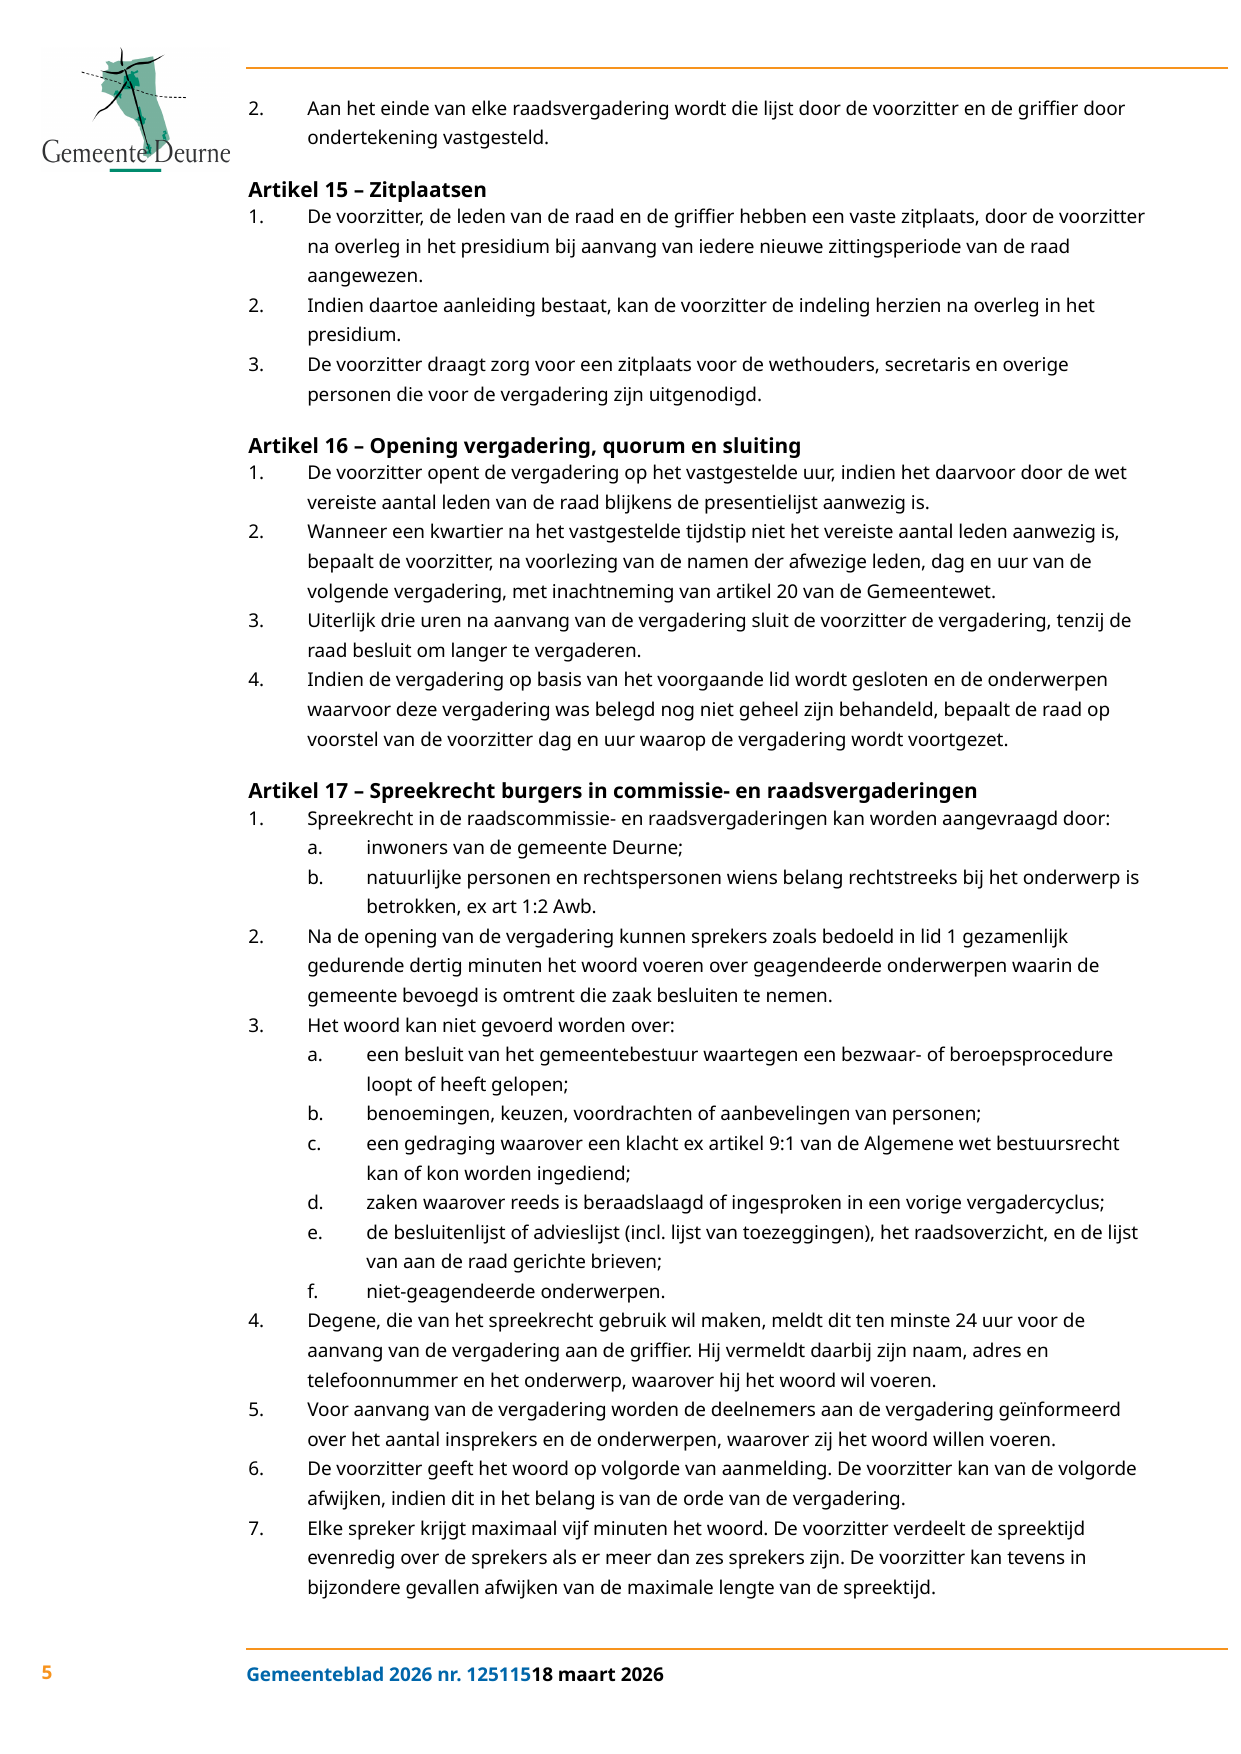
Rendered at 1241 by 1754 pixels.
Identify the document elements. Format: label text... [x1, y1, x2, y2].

list Voor aanvang van de vergadering worden de deelnemers aan de vergadering geïnformeerd over het aantal insprekers en de onderwerpen, waarover zij het woord willen voeren. [248, 1396, 1152, 1452]
list Elke spreker krijgt maximaal vijf minuten het woord. De voorzitter verdeelt de spreektijd evenredig over de sprekers als er meer dan zes sprekers zijn. De voorzitter kan tevens in bijzondere gevallen afwijken van de maximale lengte van de spreektijd. [248, 1515, 1152, 1599]
list Uiterlijk drie uren na aanvang van de vergadering sluit de voorzitter de vergadering, tenzij de raad besluit om langer te vergaderen. [248, 607, 1152, 663]
list De voorzitter draagt zorg voor een zitplaats voor de wethouders, secretaris en overige personen die voor de vergadering zijn uitgenodigd. [248, 351, 1152, 406]
list benoemingen, keuzen, voordrachten of aanbevelingen van personen; [307, 1101, 1152, 1126]
list Het woord kan niet gevoerd worden over: [248, 1012, 1152, 1037]
list Indien daartoe aanleiding bestaat, kan de voorzitter de indeling herzien na overleg in het presidium. [248, 292, 1152, 347]
list De voorzitter, de leden van de raad en de griffier hebben een vaste zitplaats, door de voorzitter na overleg in het presidium bij aanvang van iedere nieuwe zittingsperiode van de raad aangewezen. [248, 203, 1152, 288]
list De voorzitter geeft het woord op volgorde van aanmelding. De voorzitter kan van de volgorde afwijken, indien dit in het belang is van de orde van de vergadering. [248, 1456, 1152, 1511]
picture [41, 47, 231, 172]
text Artikel 17 – Spreekrecht burgers in commissie- en raadsvergaderingen [248, 776, 1152, 805]
text Artikel 16 – Opening vergadering, quorum en sluiting [248, 431, 1152, 459]
list Degene, die van het spreekrecht gebruik wil maken, meldt dit ten minste 24 uur voor de aanvang van de vergadering aan de griffier. Hij vermeldt daarbij zijn naam, adres en telefoonnummer en het onderwerp, waarover hij het woord wil voeren. [248, 1308, 1152, 1392]
list Wanneer een kwartier na het vastgestelde tijdstip niet het vereiste aantal leden aanwezig is, bepaalt de voorzitter, na voorlezing van de namen der afwezige leden, dag en uur van de volgende vergadering, met inachtneming van artikel 20 van de Gemeentewet. [248, 519, 1152, 604]
list Indien de vergadering op basis van het voorgaande lid wordt gesloten en de onderwerpen waarvoor deze vergadering was belegd nog niet geheel zijn behandeld, bepaalt de raad op voorstel van de voorzitter dag en uur waarop de vergadering wordt voortgezet. [248, 667, 1152, 752]
list inwoners van de gemeente Deurne; [307, 834, 1152, 860]
list niet-geagendeerde onderwerpen. [307, 1278, 1152, 1304]
list Na de opening van de vergadering kunnen sprekers zoals bedoeld in lid 1 gezamenlijk gedurende dertig minuten het woord voeren over geagendeerde onderwerpen waarin de gemeente bevoegd is omtrent die zaak besluiten te nemen. [248, 923, 1152, 1008]
text Artikel 15 – Zitplaatsen [248, 175, 1152, 203]
list een besluit van het gemeentebestuur waartegen een bezwaar- of beroepsprocedure loopt of heeft gelopen; [307, 1041, 1152, 1097]
list de besluitenlijst of advieslijst (incl. lijst van toezeggingen), het raadsoverzicht, en de lijst van aan de raad gerichte brieven; [307, 1219, 1152, 1274]
list een gedraging waarover een klacht ex artikel 9:1 van de Algemene wet bestuursrecht kan of kon worden ingediend; [307, 1130, 1152, 1185]
list Spreekrecht in de raadscommissie- en raadsvergaderingen kan worden aangevraagd door: [248, 805, 1152, 830]
list natuurlijke personen en rechtspersonen wiens belang rechtstreeks bij het onderwerp is betrokken, ex art 1:2 Awb. [307, 864, 1152, 919]
list De voorzitter opent de vergadering op het vastgestelde uur, indien het daarvoor door de wet vereiste aantal leden van de raad blijkens de presentielijst aanwezig is. [248, 459, 1152, 515]
list Aan het einde van elke raadsvergadering wordt die lijst door de voorzitter en de griffier door ondertekening vastgesteld. [248, 95, 1152, 150]
list zaken waarover reeds is beraadslaagd of ingesproken in een vorige vergadercyclus; [307, 1189, 1152, 1215]
